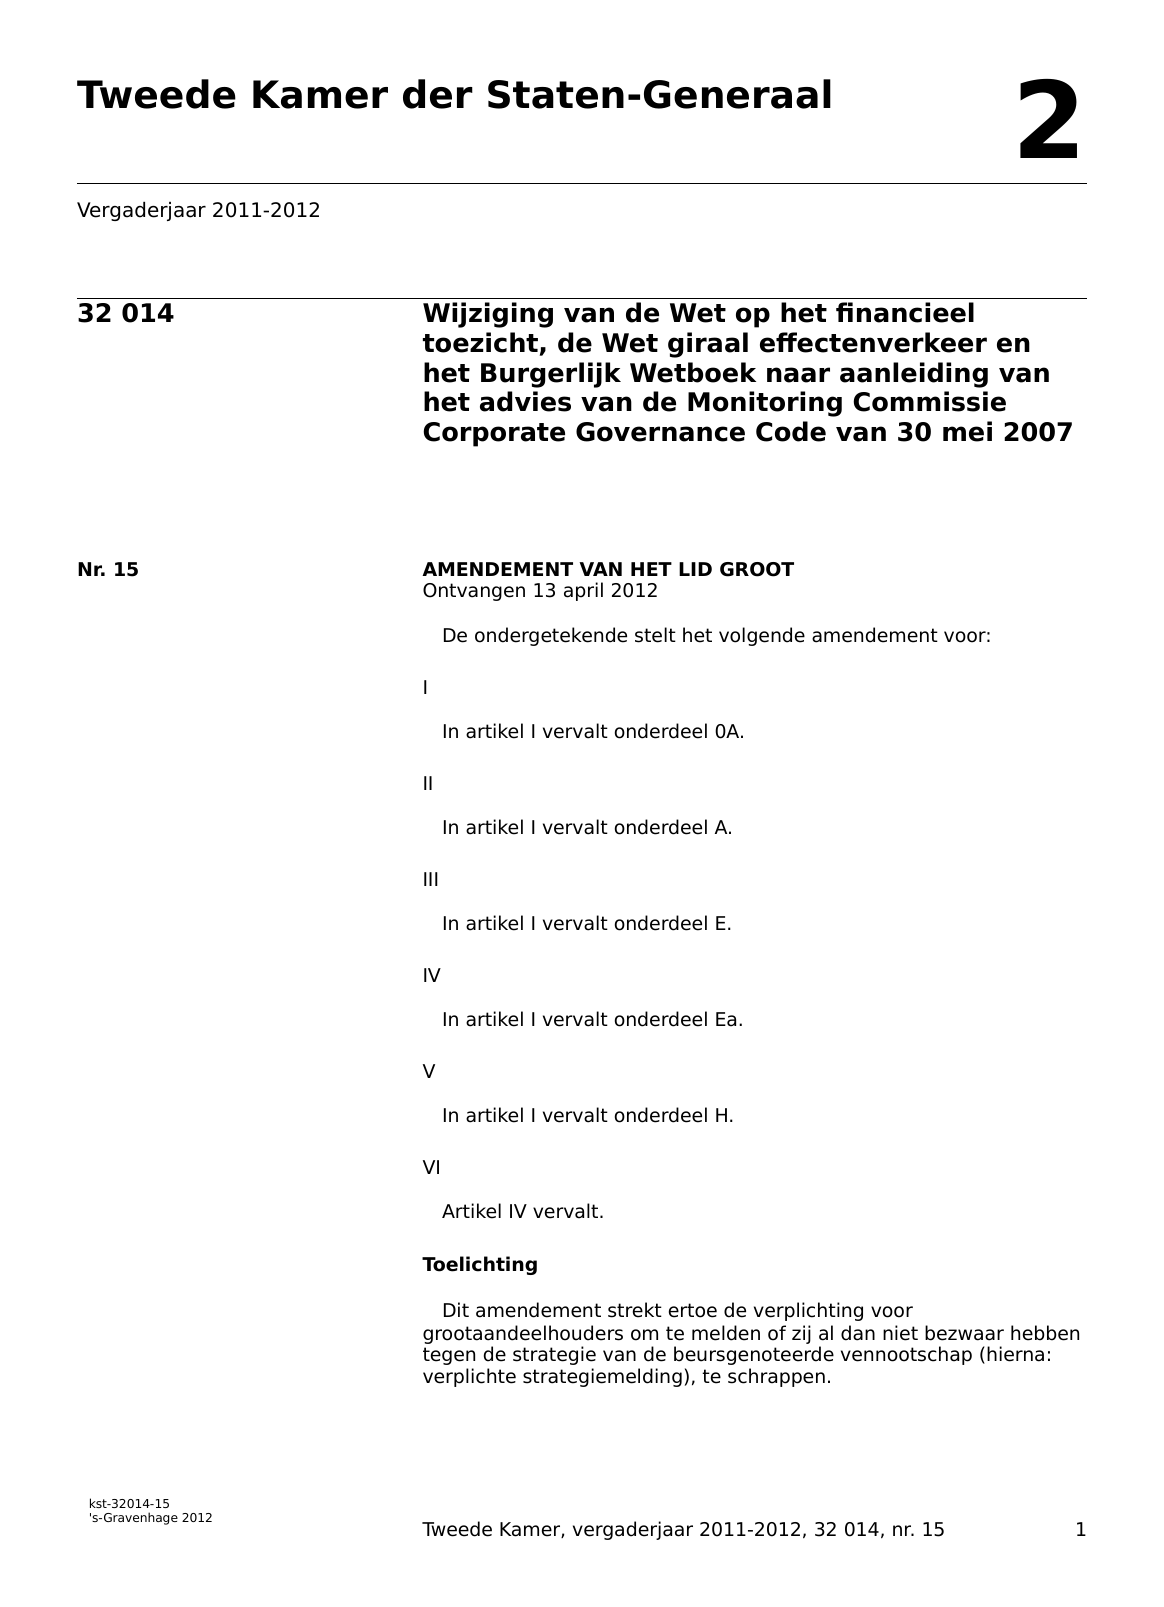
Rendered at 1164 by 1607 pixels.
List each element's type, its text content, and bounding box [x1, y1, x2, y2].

text Dit amendement strekt ertoe de verplichting voor grootaandeelhouders om te melden of zij al dan niet bezwaar hebben tegen de strategie van de beursgenoteerde vennootschap (hierna: verplichte strategiemelding), te schrappen. [422, 1300, 1087, 1388]
text Artikel IV vervalt. [422, 1201, 1087, 1223]
subtitle I [422, 677, 1087, 698]
subtitle II [422, 773, 1087, 795]
subtitle III [422, 869, 1087, 891]
text kst-32014-15 [88, 1497, 323, 1511]
table_header 2 [886, 59, 1087, 183]
text Ontvangen 13 april 2012 [422, 580, 1087, 602]
text De ondergetekende stelt het volgende amendement voor: [422, 624, 1087, 647]
subtitle Nr. 15 AMENDEMENT VAN HET LID GROOT [77, 558, 1087, 580]
text In artikel I vervalt onderdeel Ea. [422, 1009, 1087, 1031]
text In artikel I vervalt onderdeel H. [422, 1105, 1087, 1127]
subtitle Toelichting [422, 1253, 1087, 1275]
text 's-Gravenhage 2012 [88, 1511, 323, 1525]
table_cell Vergaderjaar 2011-2012 [77, 184, 1087, 298]
table_header Tweede Kamer der Staten-Generaal [77, 59, 886, 183]
text In artikel I vervalt onderdeel E. [422, 913, 1087, 935]
subtitle 32 014 Wijziging van de Wet op het financieel toezicht, de Wet giraal effectenverkeer en het Burgerlijk Wetboek naar aanleiding van het advies van de Monitoring Commissie Corporate Governance Code van 30 mei 2007 [77, 299, 1087, 447]
text In artikel I vervalt onderdeel 0A. [422, 721, 1087, 743]
text In artikel I vervalt onderdeel A. [422, 817, 1087, 839]
subtitle VI [422, 1157, 1087, 1179]
subtitle IV [422, 965, 1087, 987]
subtitle V [422, 1061, 1087, 1083]
